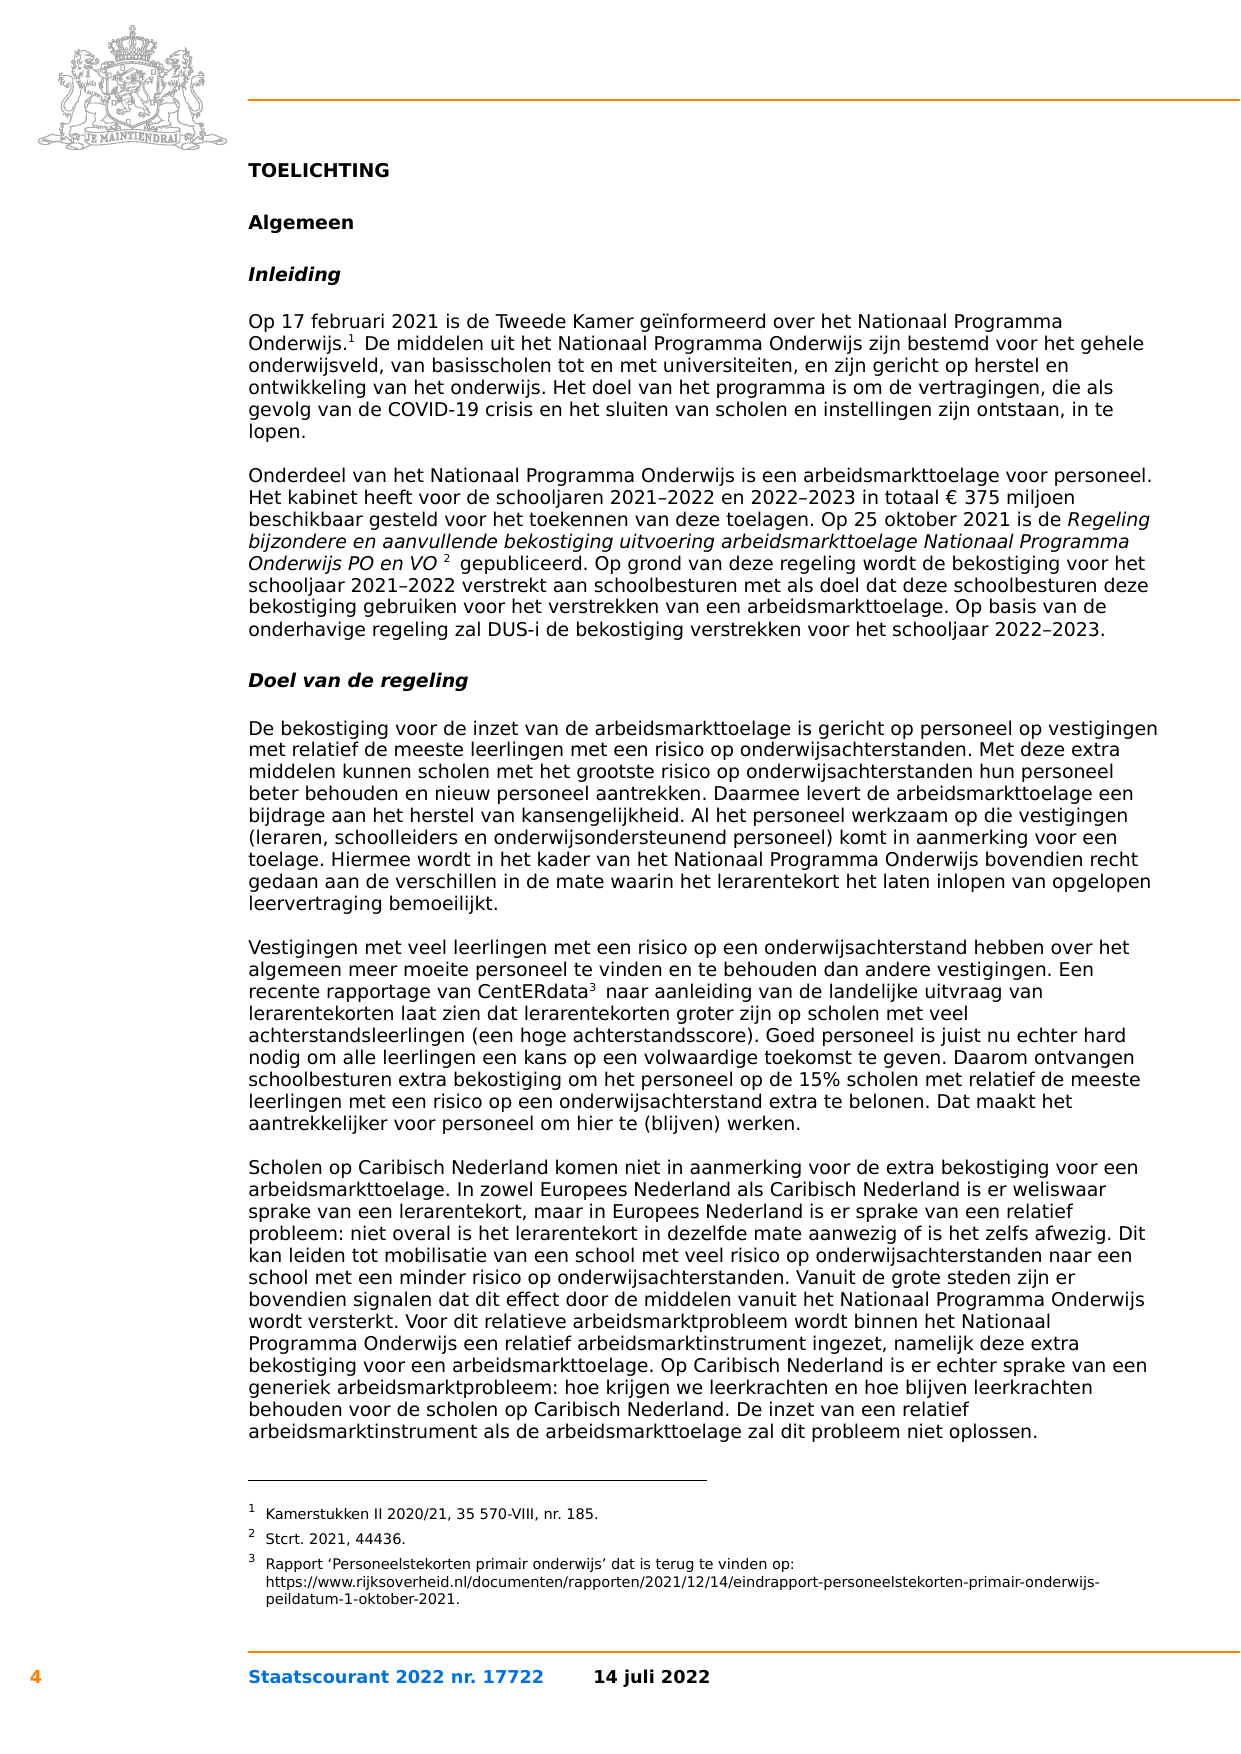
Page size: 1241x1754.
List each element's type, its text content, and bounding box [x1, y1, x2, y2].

subtitle TOELICHTING [248, 160, 1163, 182]
subtitle Inleiding [248, 264, 1163, 286]
subtitle Algemeen [248, 212, 1163, 234]
text Rapport ‘Personeelstekorten primair onderwijs’ dat is terug te vinden op: https://www.rijksoverheid.nl/documenten/rapporten/2021/12/14/eindrapport-personeelstekorten-primair-onderwijs-peildatum-1-oktober-2021. [248, 1552, 1163, 1608]
picture [38, 25, 227, 150]
text Kamerstukken II 2020/21, 35 570-VIII, nr. 185. [248, 1502, 1163, 1524]
text Op 17 februari 2021 is de Tweede Kamer geïnformeerd over het Nationaal Programma Onderwijs. De middelen uit het Nationaal Programma Onderwijs zijn bestemd voor het gehele onderwijsveld, van basisscholen tot en met universiteiten, en zijn gericht op herstel en ontwikkeling van het onderwijs. Het doel van het programma is om de vertragingen, die als gevolg van de COVID-19 crisis en het sluiten van scholen en instellingen zijn ontstaan, in te lopen. [248, 311, 1163, 443]
text Onderdeel van het Nationaal Programma Onderwijs is een arbeidsmarkttoelage voor personeel. Het kabinet heeft voor de schooljaren 2021–2022 en 2022–2023 in totaal € 375 miljoen beschikbaar gesteld voor het toekennen van deze toelagen. Op 25 oktober 2021 is de Regeling bijzondere en aanvullende bekostiging uitvoering arbeidsmarkttoelage Nationaal Programma Onderwijs PO en VO gepubliceerd. Op grond van deze regeling wordt de bekostiging voor het schooljaar 2021–2022 verstrekt aan schoolbesturen met als doel dat deze schoolbesturen deze bekostiging gebruiken voor het verstrekken van een arbeidsmarkttoelage. Op basis van de onderhavige regeling zal DUS-i de bekostiging verstrekken voor het schooljaar 2022–2023. [248, 464, 1163, 640]
subtitle Doel van de regeling [248, 670, 1163, 692]
text Scholen op Caribisch Nederland komen niet in aanmerking voor de extra bekostiging voor een arbeidsmarkttoelage. In zowel Europees Nederland als Caribisch Nederland is er weliswaar sprake van een lerarentekort, maar in Europees Nederland is er sprake van een relatief probleem: niet overal is het lerarentekort in dezelfde mate aanwezig of is het zelfs afwezig. Dit kan leiden tot mobilisatie van een school met veel risico op onderwijsachterstanden naar een school met een minder risico op onderwijsachterstanden. Vanuit de grote steden zijn er bovendien signalen dat dit effect door de middelen vanuit het Nationaal Programma Onderwijs wordt versterkt. Voor dit relatieve arbeidsmarktprobleem wordt binnen het Nationaal Programma Onderwijs een relatief arbeidsmarktinstrument ingezet, namelijk deze extra bekostiging voor een arbeidsmarkttoelage. Op Caribisch Nederland is er echter sprake van een generiek arbeidsmarktprobleem: hoe krijgen we leerkrachten en hoe blijven leerkrachten behouden voor de scholen op Caribisch Nederland. De inzet van een relatief arbeidsmarktinstrument als de arbeidsmarkttoelage zal dit probleem niet oplossen. [248, 1157, 1163, 1442]
text Stcrt. 2021, 44436. [248, 1527, 1163, 1549]
text Vestigingen met veel leerlingen met een risico op een onderwijsachterstand hebben over het algemeen meer moeite personeel te vinden en te behouden dan andere vestigingen. Een recente rapportage van CentERdata naar aanleiding van de landelijke uitvraag van lerarentekorten laat zien dat lerarentekorten groter zijn op scholen met veel achterstandsleerlingen (een hoge achterstandsscore). Goed personeel is juist nu echter hard nodig om alle leerlingen een kans op een volwaardige toekomst te geven. Daarom ontvangen schoolbesturen extra bekostiging om het personeel op de 15% scholen met relatief de meeste leerlingen met een risico op een onderwijsachterstand extra te belonen. Dat maakt het aantrekkelijker voor personeel om hier te (blijven) werken. [248, 937, 1163, 1135]
text De bekostiging voor de inzet van de arbeidsmarkttoelage is gericht op personeel op vestigingen met relatief de meeste leerlingen met een risico op onderwijsachterstanden. Met deze extra middelen kunnen scholen met het grootste risico op onderwijsachterstanden hun personeel beter behouden en nieuw personeel aantrekken. Daarmee levert de arbeidsmarkttoelage een bijdrage aan het herstel van kansengelijkheid. Al het personeel werkzaam op die vestigingen (leraren, schoolleiders en onderwijsondersteunend personeel) komt in aanmerking voor een toelage. Hiermee wordt in het kader van het Nationaal Programma Onderwijs bovendien recht gedaan aan de verschillen in de mate waarin het lerarentekort het laten inlopen van opgelopen leervertraging bemoeilijkt. [248, 717, 1163, 915]
